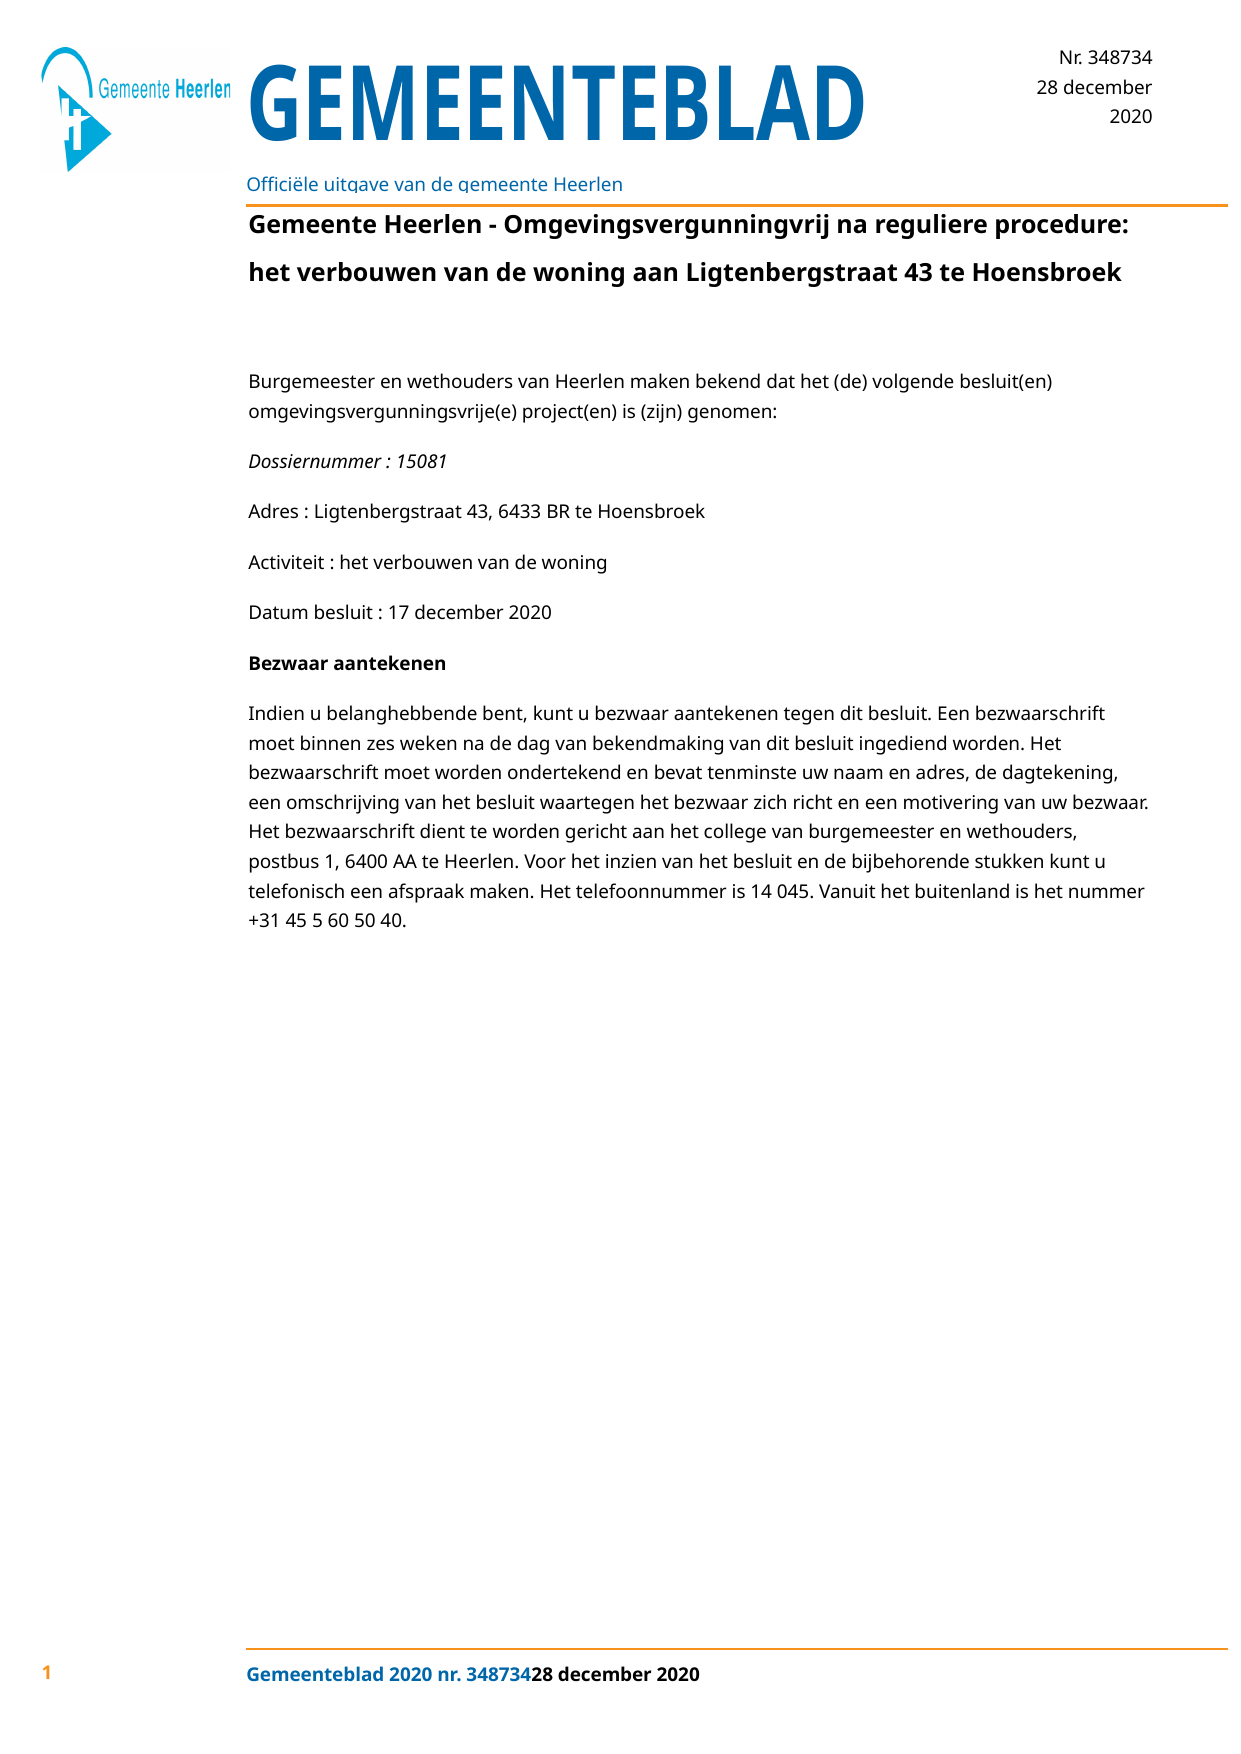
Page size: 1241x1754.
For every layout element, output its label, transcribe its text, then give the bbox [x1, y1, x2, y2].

picture [41, 47, 59, 70]
text Datum besluit : 17 december 2020 [248, 599, 1152, 625]
text Indien u belanghebbende bent, kunt u bezwaar aantekenen tegen dit besluit. Een bezwaarschrift moet binnen zes weken na de dag van bekendmaking van dit besluit ingediend worden. Het bezwaarschrift moet worden ondertekend en bevat tenminste uw naam en adres, de dagtekening, een omschrijving van het besluit waartegen het bezwaar zich richt en een motivering van uw bezwaar. Het bezwaarschrift dient te worden gericht aan het college van burgemeester en wethouders, postbus 1, 6400 AA te Heerlen. Voor het inzien van het besluit en de bijbehorende stukken kunt u telefonisch een afspraak maken. Het telefoonnummer is 14 045. Vanuit het buitenland is het nummer +31 45 5 60 50 40. [248, 700, 1152, 933]
text Bezwaar aantekenen [248, 650, 1152, 676]
picture [41, 47, 231, 172]
text Activiteit : het verbouwen van de woning [248, 549, 1152, 575]
text Gemeente Heerlen - Omgevingsvergunningvrij na reguliere procedure: het verbouwen van de woning aan Ligtenbergstraat 43 te Hoensbroek [248, 207, 1152, 288]
text Adres : Ligtenbergstraat 43, 6433 BR te Hoensbroek [248, 499, 1152, 524]
text Dossiernummer : 15081 [248, 448, 1152, 474]
text Burgemeester en wethouders van Heerlen maken bekend dat het (de) volgende besluit(en) omgevingsvergunningsvrije(e) project(en) is (zijn) genomen: [248, 368, 1152, 424]
